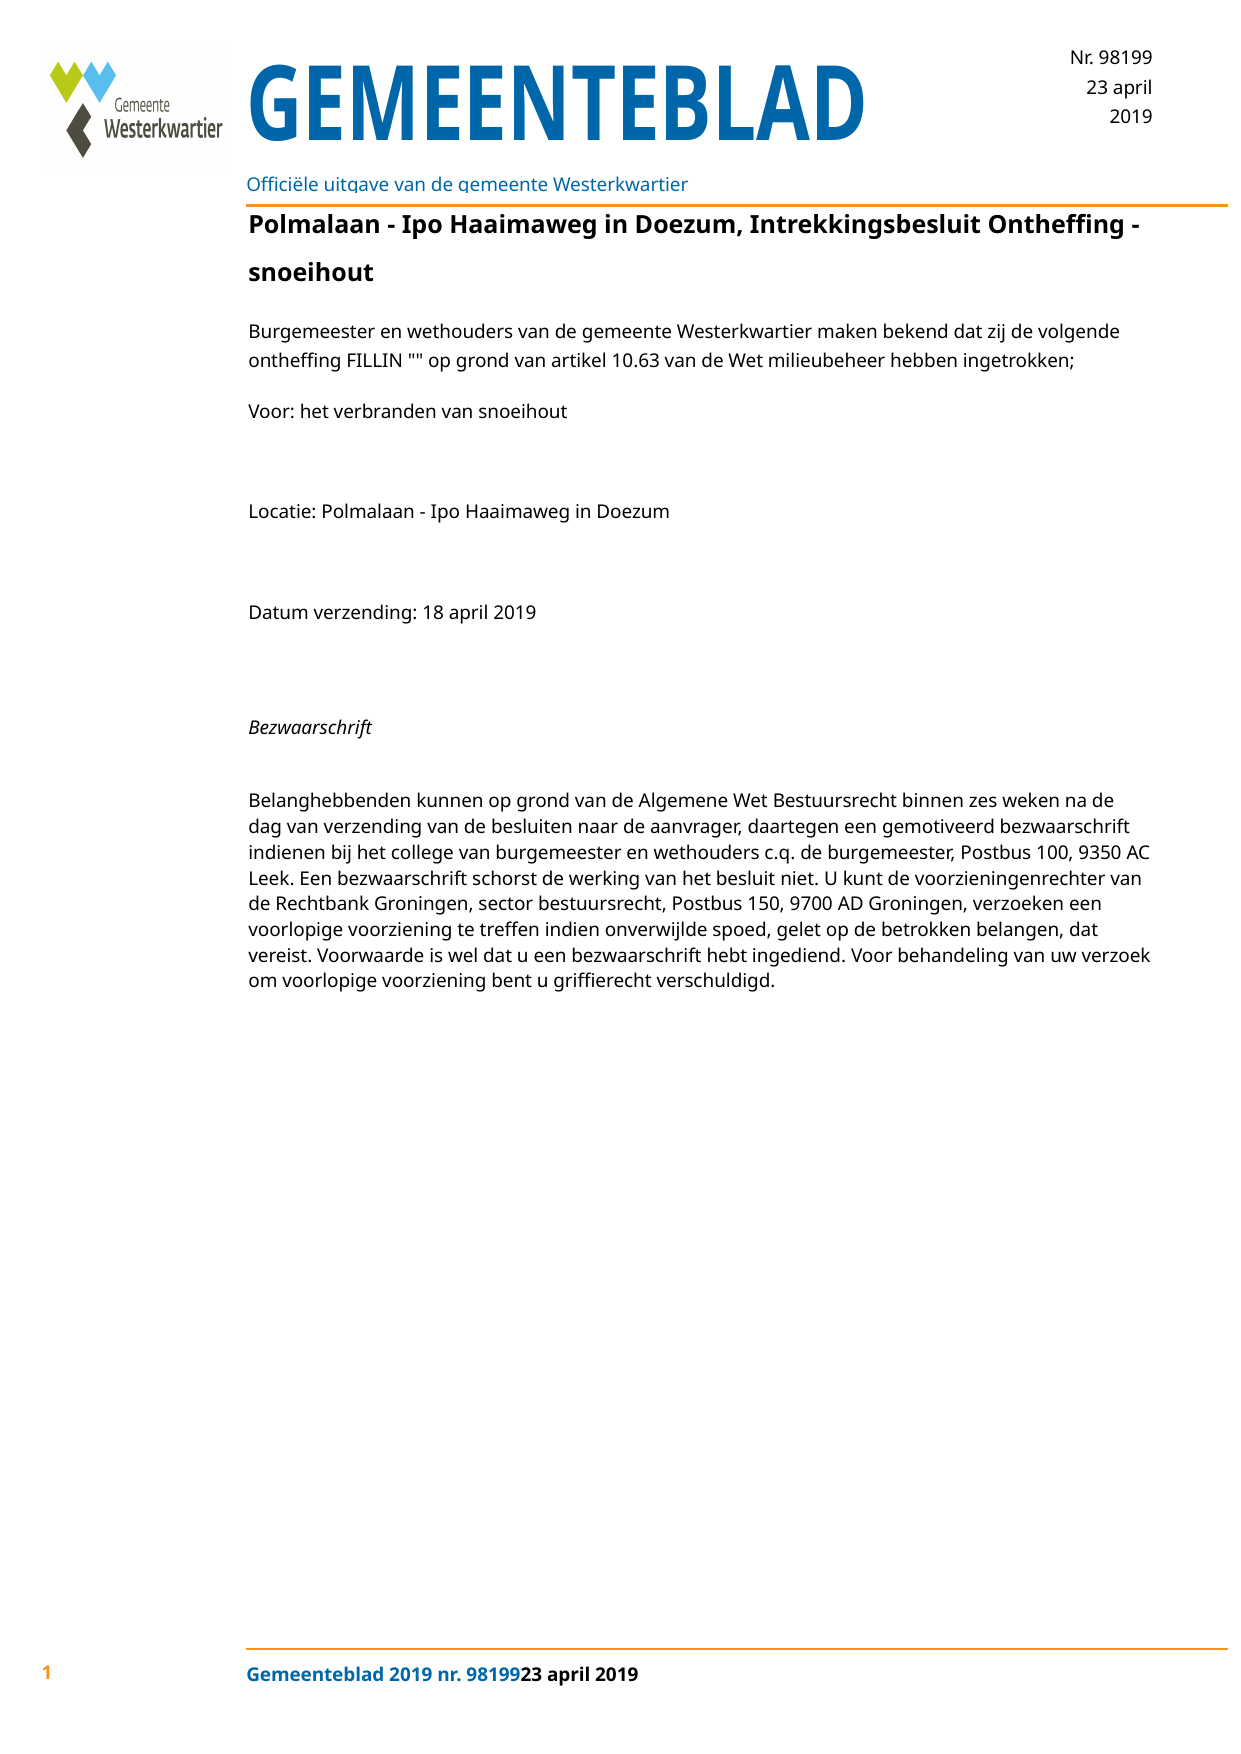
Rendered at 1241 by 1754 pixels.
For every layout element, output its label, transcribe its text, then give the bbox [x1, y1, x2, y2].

text Burgemeester en wethouders van de gemeente Westerkwartier maken bekend dat zij de volgende ontheffing FILLIN "" op grond van artikel 10.63 van de Wet milieubeheer hebben ingetrokken; [248, 318, 1152, 373]
text Voor: het verbranden van snoeihout [248, 398, 1152, 424]
text Polmalaan - Ipo Haaimaweg in Doezum, Intrekkingsbesluit Ontheffing - snoeihout [248, 207, 1152, 288]
text Datum verzending: 18 april 2019 [248, 599, 1152, 625]
text Bezwaarschrift [248, 714, 1152, 740]
text Locatie: Polmalaan - Ipo Haaimaweg in Doezum [248, 499, 1152, 524]
picture [41, 47, 231, 172]
text Belanghebbenden kunnen op grond van de Algemene Wet Bestuursrecht binnen zes weken na de dag van verzending van de besluiten naar de aanvrager, daartegen een gemotiveerd bezwaarschrift indienen bij het college van burgemeester en wethouders c.q. de burgemeester, Postbus 100, 9350 AC Leek. Een bezwaarschrift schorst de werking van het besluit niet. U kunt de voorzieningenrechter van de Rechtbank Groningen, sector bestuursrecht, Postbus 150, 9700 AD Groningen, verzoeken een voorlopige voorziening te treffen indien onverwijlde spoed, gelet op de betrokken belangen, dat vereist. Voorwaarde is wel dat u een bezwaarschrift hebt ingediend. Voor behandeling van uw verzoek om voorlopige voorziening bent u griffierecht verschuldigd. [248, 787, 1152, 993]
